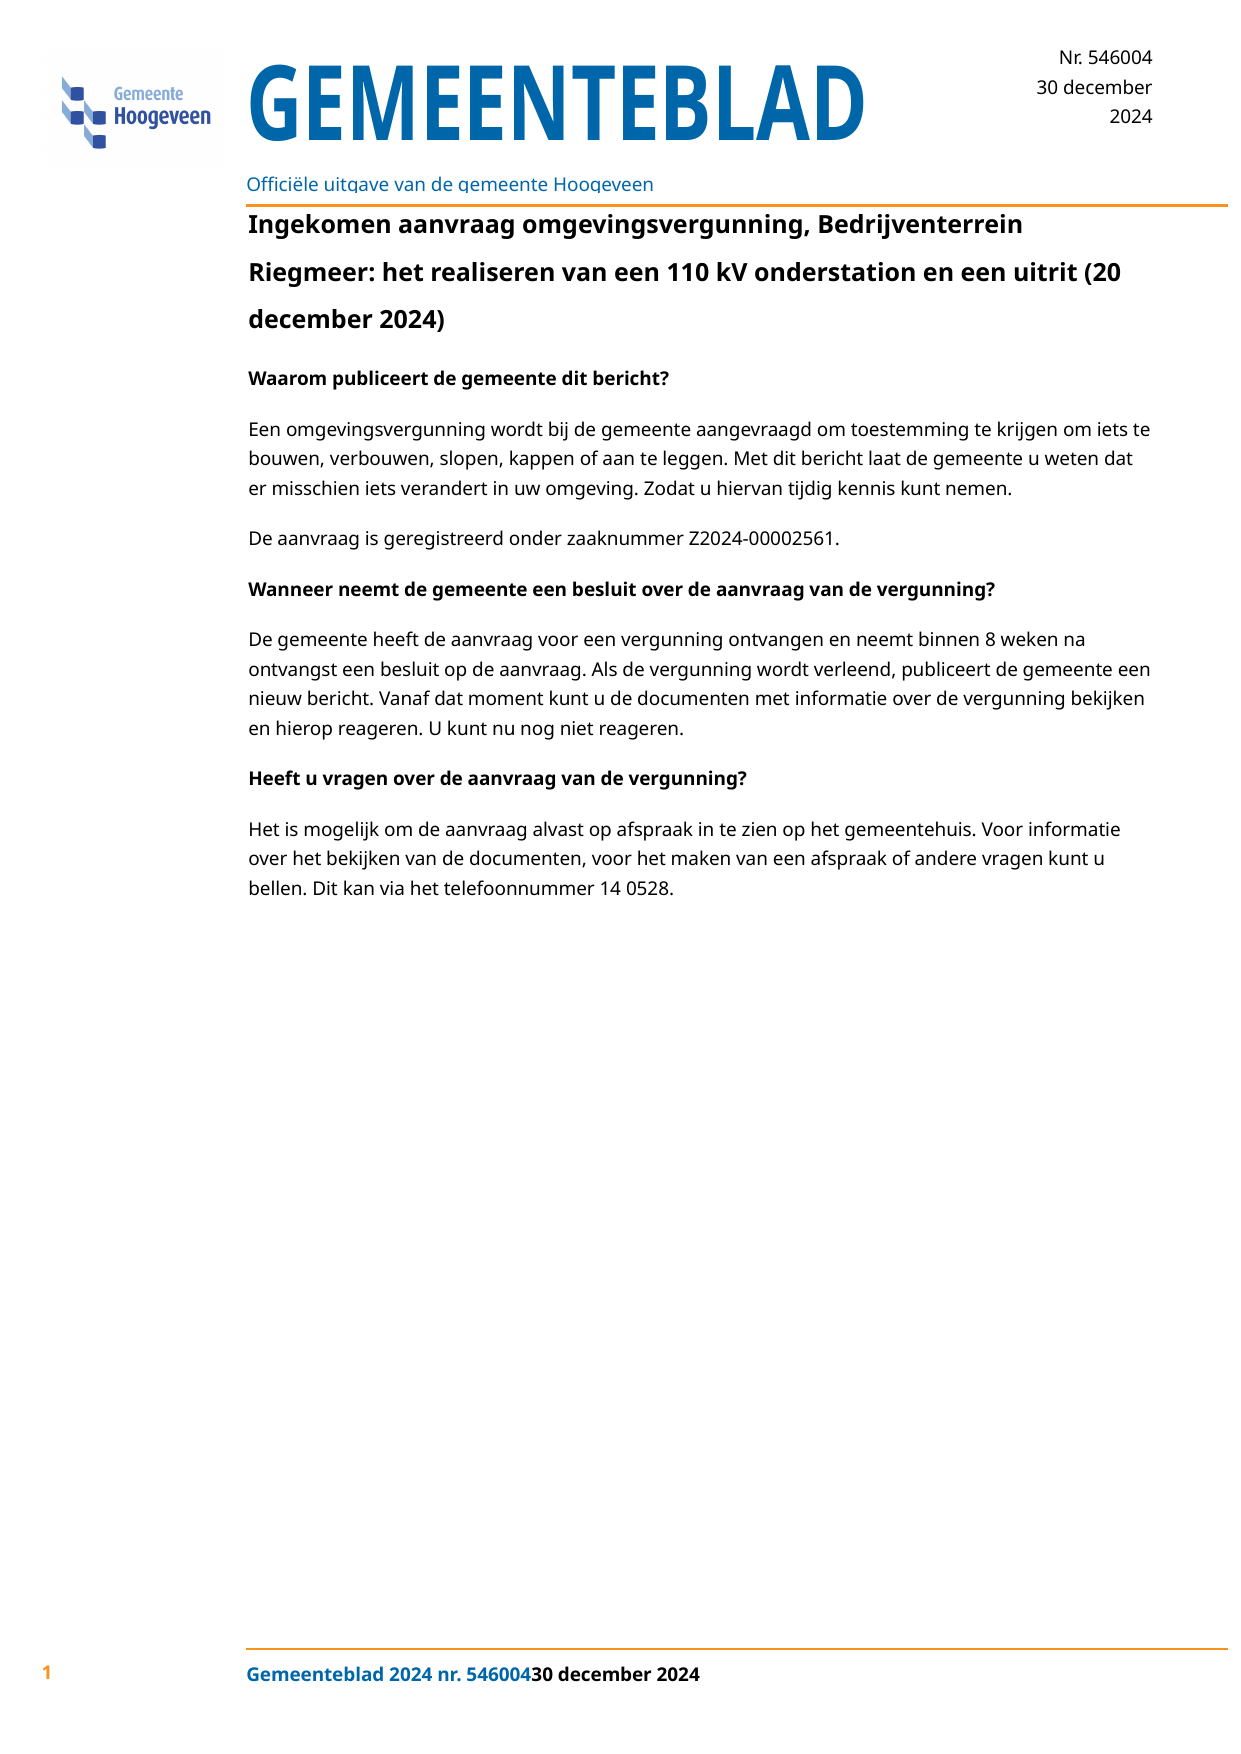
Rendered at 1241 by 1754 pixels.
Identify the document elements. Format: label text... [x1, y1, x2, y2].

text De gemeente heeft de aanvraag voor een vergunning ontvangen en neemt binnen 8 weken na ontvangst een besluit op de aanvraag. Als de vergunning wordt verleend, publiceert de gemeente een nieuw bericht. Vanaf dat moment kunt u de documenten met informatie over de vergunning bekijken en hierop reageren. U kunt nu nog niet reageren. [248, 626, 1152, 741]
text Waarom publiceert de gemeente dit bericht? [248, 366, 1152, 391]
text Wanneer neemt de gemeente een besluit over de aanvraag van de vergunning? [248, 576, 1152, 602]
text Heeft u vragen over de aanvraag van de vergunning? [248, 766, 1152, 791]
text Een omgevingsvergunning wordt bij de gemeente aangevraagd om toestemming te krijgen om iets te bouwen, verbouwen, slopen, kappen of aan te leggen. Met dit bericht laat de gemeente u weten dat er misschien iets verandert in uw omgeving. Zodat u hiervan tijdig kennis kunt nemen. [248, 416, 1152, 501]
picture [41, 47, 231, 172]
text Het is mogelijk om de aanvraag alvast op afspraak in te zien op het gemeentehuis. Voor informatie over het bekijken van de documenten, voor het maken van een afspraak of andere vragen kunt u bellen. Dit kan via het telefoonnummer 14 0528. [248, 816, 1152, 901]
text Ingekomen aanvraag omgevingsvergunning, Bedrijventerrein Riegmeer: het realiseren van een 110 kV onderstation en een uitrit (20 december 2024) [248, 207, 1152, 336]
text De aanvraag is geregistreerd onder zaaknummer Z2024-00002561. [248, 526, 1152, 551]
